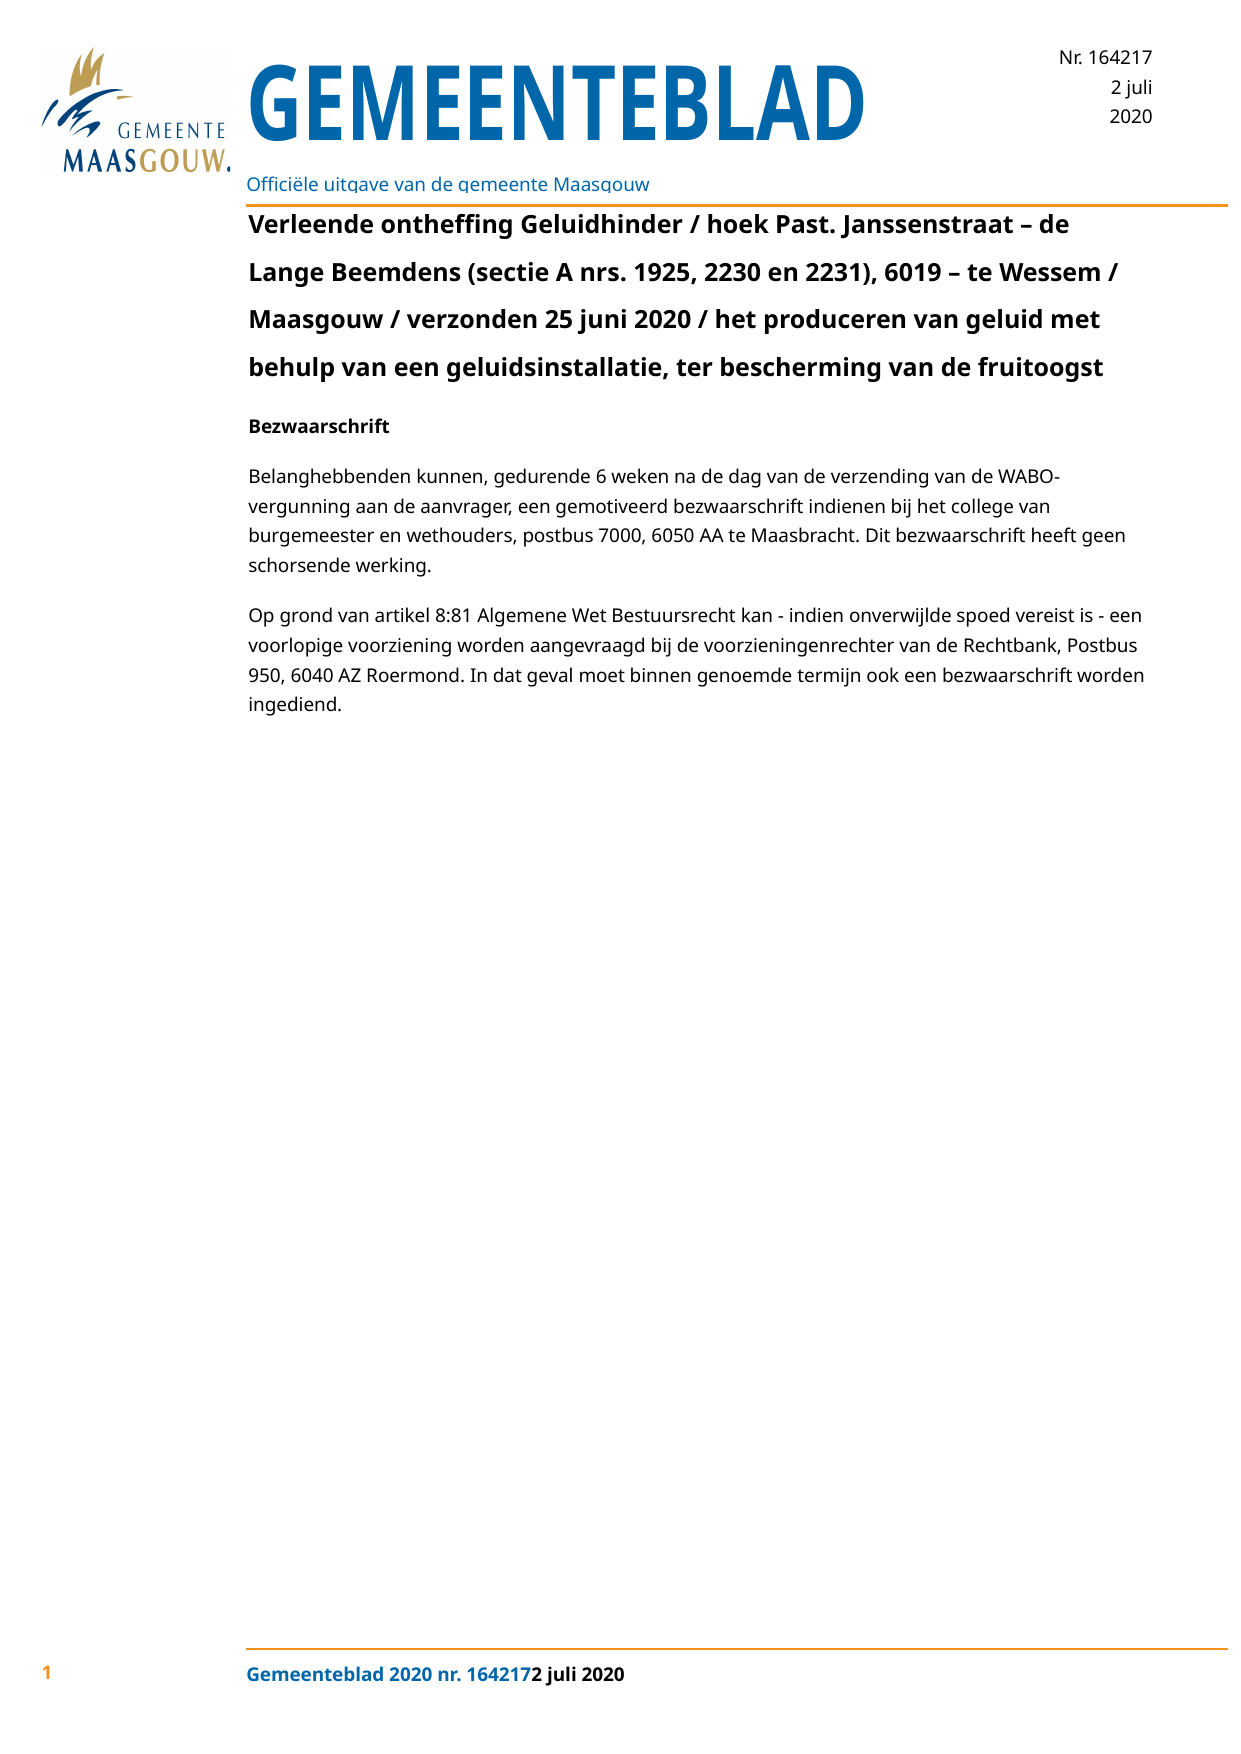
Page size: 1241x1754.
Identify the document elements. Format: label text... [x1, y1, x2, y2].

text Verleende ontheffing Geluidhinder / hoek Past. Janssenstraat – de Lange Beemdens (sectie A nrs. 1925, 2230 en 2231), 6019 – te Wessem / Maasgouw / verzonden 25 juni 2020 / het produceren van geluid met behulp van een geluidsinstallatie, ter bescherming van de fruitoogst [248, 207, 1152, 384]
text Op grond van artikel 8:81 Algemene Wet Bestuursrecht kan - indien onverwijlde spoed vereist is - een voorlopige voorziening worden aangevraagd bij de voorzieningenrechter van de Rechtbank, Postbus 950, 6040 AZ Roermond. In dat geval moet binnen genoemde termijn ook een bezwaarschrift worden ingediend. [248, 603, 1152, 717]
text Bezwaarschrift [248, 413, 1152, 439]
picture [41, 47, 231, 172]
text Belanghebbenden kunnen, gedurende 6 weken na de dag van de verzending van de WABO-vergunning aan de aanvrager, een gemotiveerd bezwaarschrift indienen bij het college van burgemeester en wethouders, postbus 7000, 6050 AA te Maasbracht. Dit bezwaarschrift heeft geen schorsende werking. [248, 463, 1152, 578]
